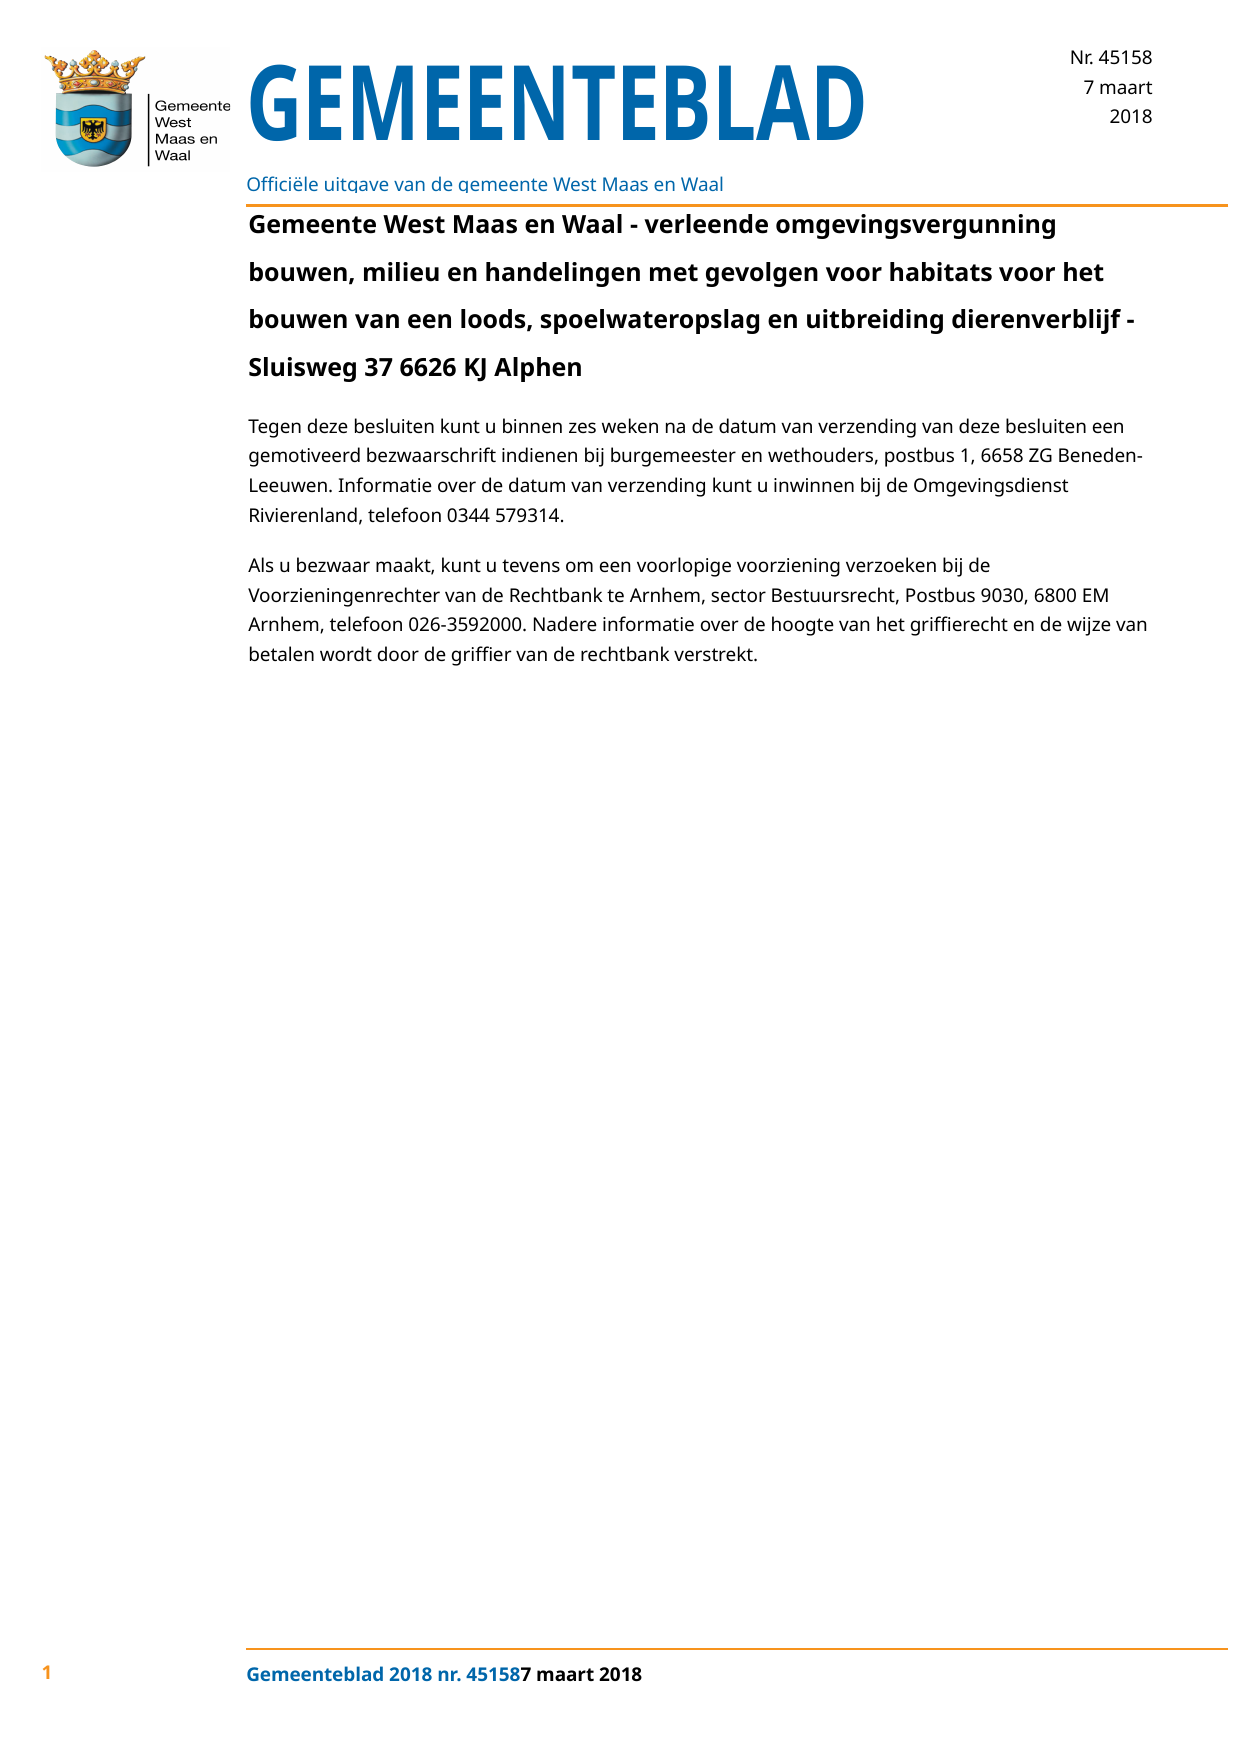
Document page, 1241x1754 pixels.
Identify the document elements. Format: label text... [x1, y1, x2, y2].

picture [41, 47, 231, 172]
text Tegen deze besluiten kunt u binnen zes weken na de datum van verzending van deze besluiten een gemotiveerd bezwaarschrift indienen bij burgemeester en wethouders, postbus 1, 6658 ZG Beneden-Leeuwen. Informatie over de datum van verzending kunt u inwinnen bij de Omgevingsdienst Rivierenland, telefoon 0344 579314. [248, 413, 1152, 528]
text Gemeente West Maas en Waal - verleende omgevingsvergunning bouwen, milieu en handelingen met gevolgen voor habitats voor het bouwen van een loods, spoelwateropslag en uitbreiding dierenverblijf - Sluisweg 37 6626 KJ Alphen [248, 207, 1152, 384]
text Als u bezwaar maakt, kunt u tevens om een voorlopige voorziening verzoeken bij de Voorzieningenrechter van de Rechtbank te Arnhem, sector Bestuursrecht, Postbus 9030, 6800 EM Arnhem, telefoon 026-3592000. Nadere informatie over de hoogte van het griffierecht en de wijze van betalen wordt door de griffier van de rechtbank verstrekt. [248, 552, 1152, 667]
